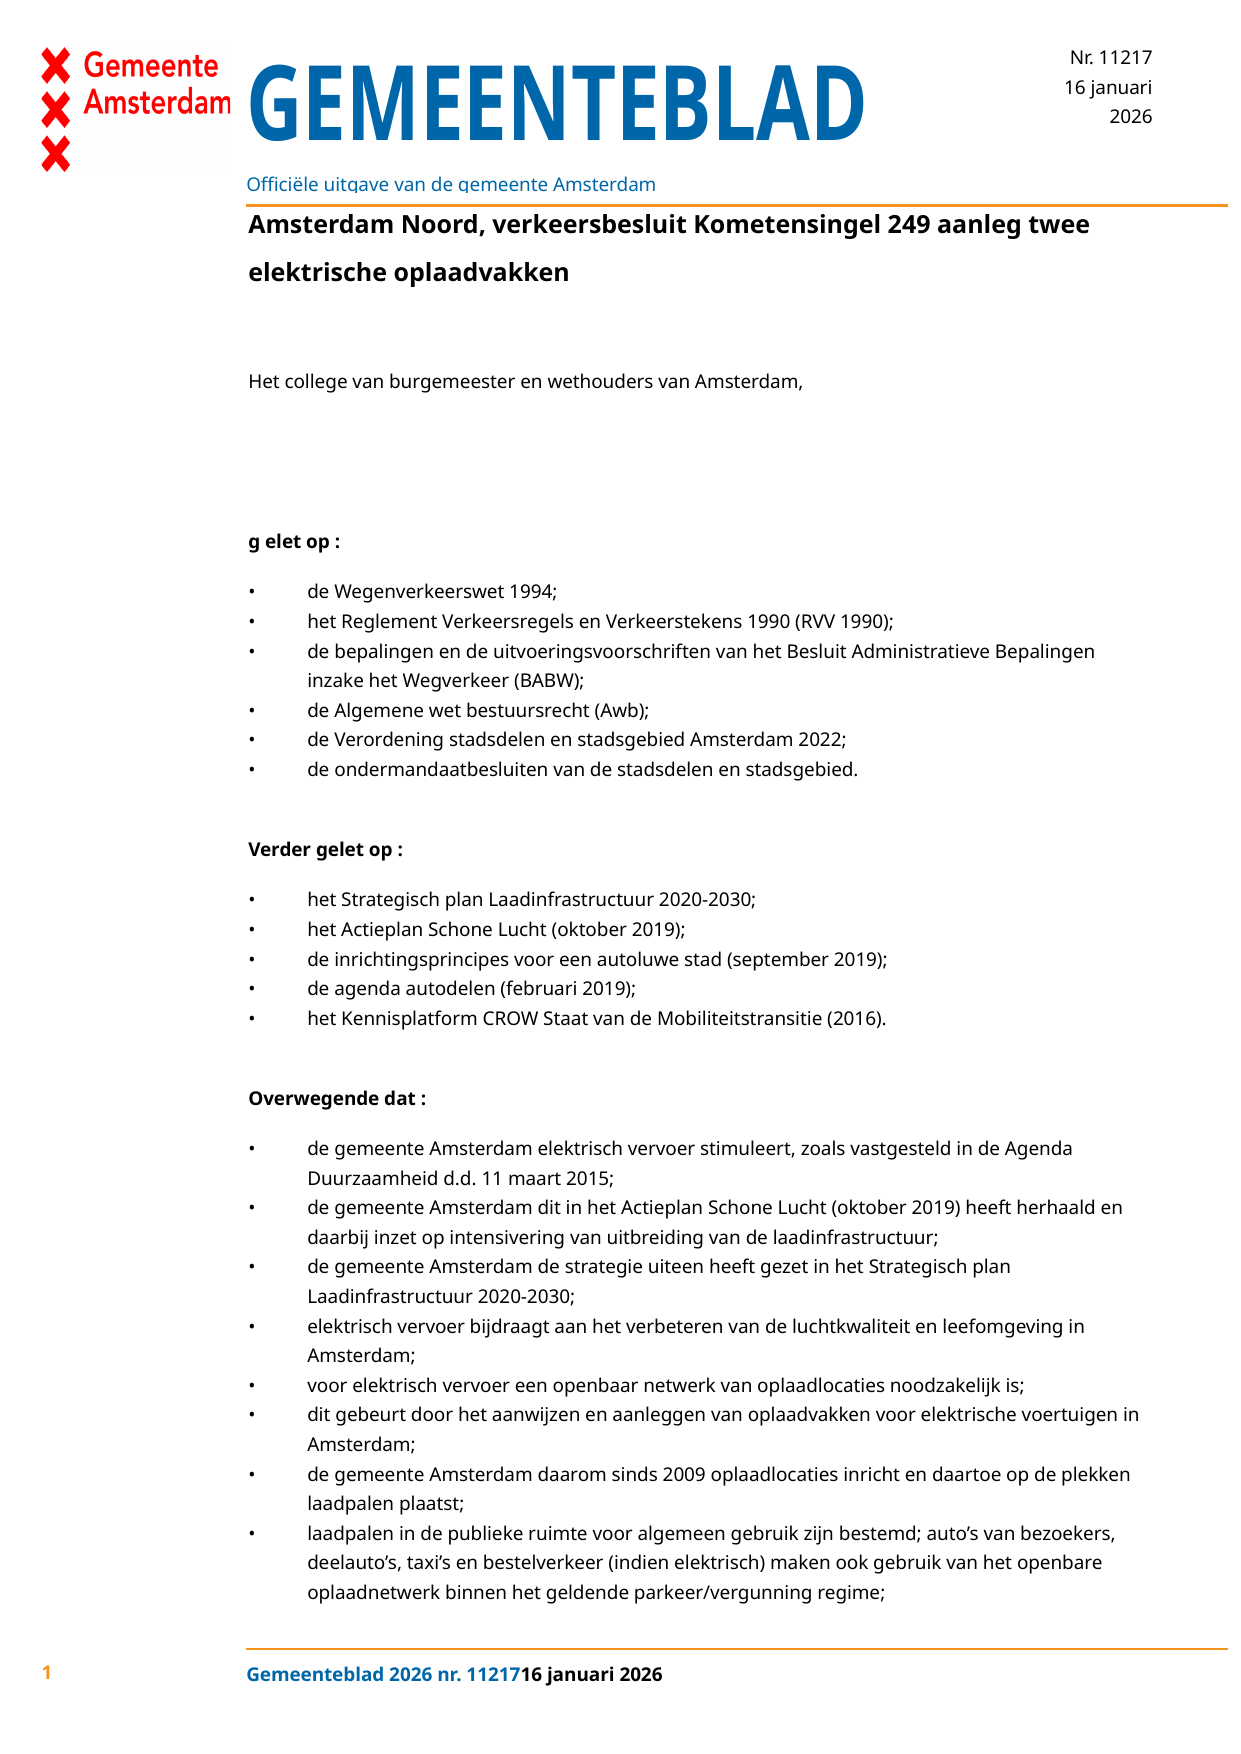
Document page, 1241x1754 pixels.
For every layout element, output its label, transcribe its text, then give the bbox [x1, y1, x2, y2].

picture [41, 47, 231, 172]
list de gemeente Amsterdam dit in het Actieplan Schone Lucht (oktober 2019) heeft herhaald en daarbij inzet op intensivering van uitbreiding van de laadinfrastructuur; [248, 1194, 1152, 1250]
text Het college van burgemeester en wethouders van Amsterdam, [248, 368, 1152, 394]
text Amsterdam Noord, verkeersbesluit Kometensingel 249 aanleg twee elektrische oplaadvakken [248, 207, 1152, 288]
list het Strategisch plan Laadinfrastructuur 2020-2030; [248, 887, 1152, 912]
list de Verordening stadsdelen en stadsgebied Amsterdam 2022; [248, 727, 1152, 752]
list de inrichtingsprincipes voor een autoluwe stad (september 2019); [248, 946, 1152, 971]
list de agenda autodelen (februari 2019); [248, 975, 1152, 1001]
list de Algemene wet bestuursrecht (Awb); [248, 697, 1152, 723]
list laadpalen in de publieke ruimte voor algemeen gebruik zijn bestemd; auto’s van bezoekers, deelauto’s, taxi’s en bestelverkeer (indien elektrisch) maken ook gebruik van het openbare oplaadnetwerk binnen het geldende parkeer/vergunning regime; [248, 1520, 1152, 1605]
list het Kennisplatform CROW Staat van de Mobiliteitstransitie (2016). [248, 1005, 1152, 1031]
list de gemeente Amsterdam elektrisch vervoer stimuleert, zoals vastgesteld in de Agenda Duurzaamheid d.d. 11 maart 2015; [248, 1135, 1152, 1191]
list de bepalingen en de uitvoeringsvoorschriften van het Besluit Administratieve Bepalingen inzake het Wegverkeer (BABW); [248, 638, 1152, 693]
list het Reglement Verkeersregels en Verkeerstekens 1990 (RVV 1990); [248, 608, 1152, 634]
list de gemeente Amsterdam daarom sinds 2009 oplaadlocaties inricht en daartoe op de plekken laadpalen plaatst; [248, 1461, 1152, 1516]
list voor elektrisch vervoer een openbaar netwerk van oplaadlocaties noodzakelijk is; [248, 1372, 1152, 1398]
list dit gebeurt door het aanwijzen en aanleggen van oplaadvakken voor elektrische voertuigen in Amsterdam; [248, 1402, 1152, 1457]
list elektrisch vervoer bijdraagt aan het verbeteren van de luchtkwaliteit en leefomgeving in Amsterdam; [248, 1313, 1152, 1368]
list de Wegenverkeerswet 1994; [248, 579, 1152, 604]
text Overwegende dat : [248, 1085, 1152, 1111]
list de ondermandaatbesluiten van de stadsdelen en stadsgebied. [248, 756, 1152, 782]
text Verder gelet op : [248, 836, 1152, 862]
list het Actieplan Schone Lucht (oktober 2019); [248, 916, 1152, 942]
text g elet op : [248, 528, 1152, 554]
list de gemeente Amsterdam de strategie uiteen heeft gezet in het Strategisch plan Laadinfrastructuur 2020-2030; [248, 1254, 1152, 1309]
